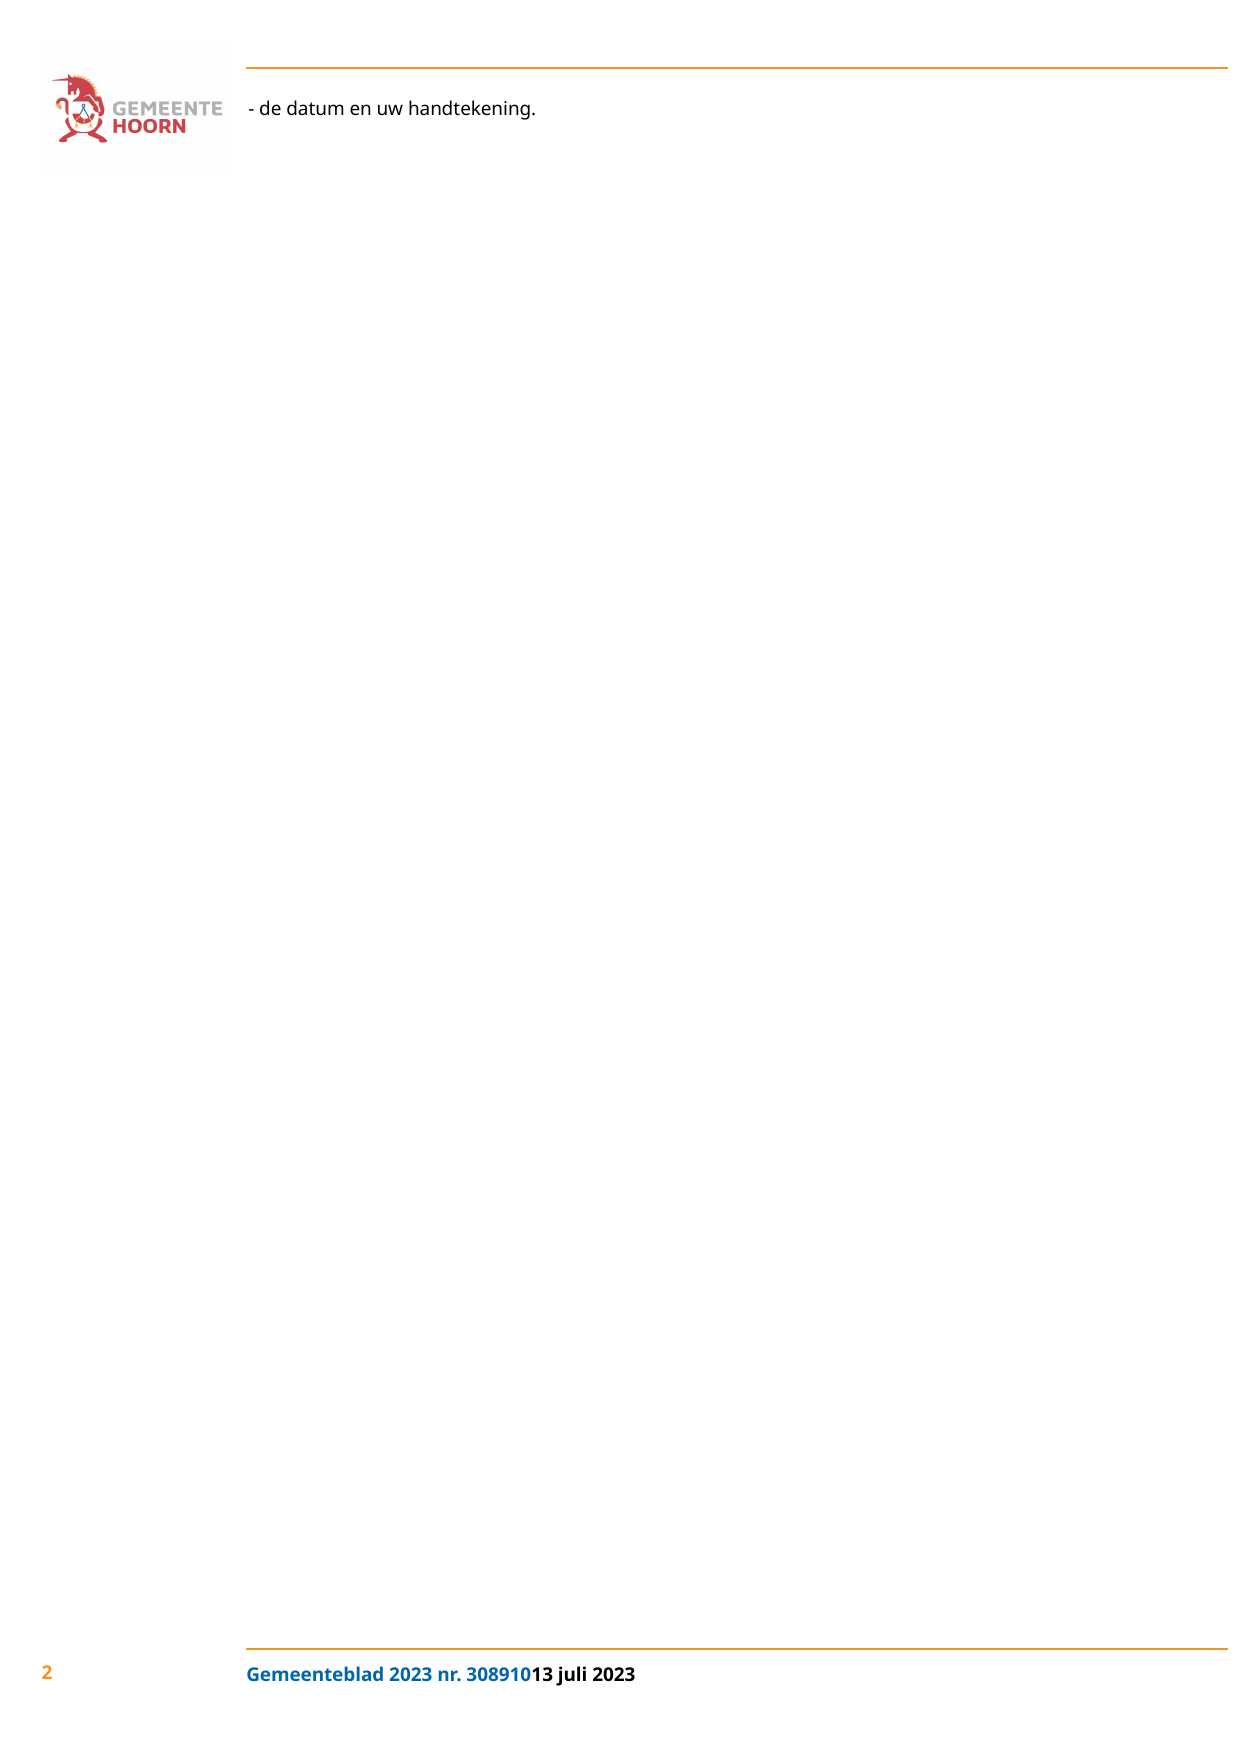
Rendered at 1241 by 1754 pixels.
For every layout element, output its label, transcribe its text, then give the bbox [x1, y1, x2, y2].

picture [41, 47, 231, 172]
text - de datum en uw handtekening. [248, 95, 1152, 121]
